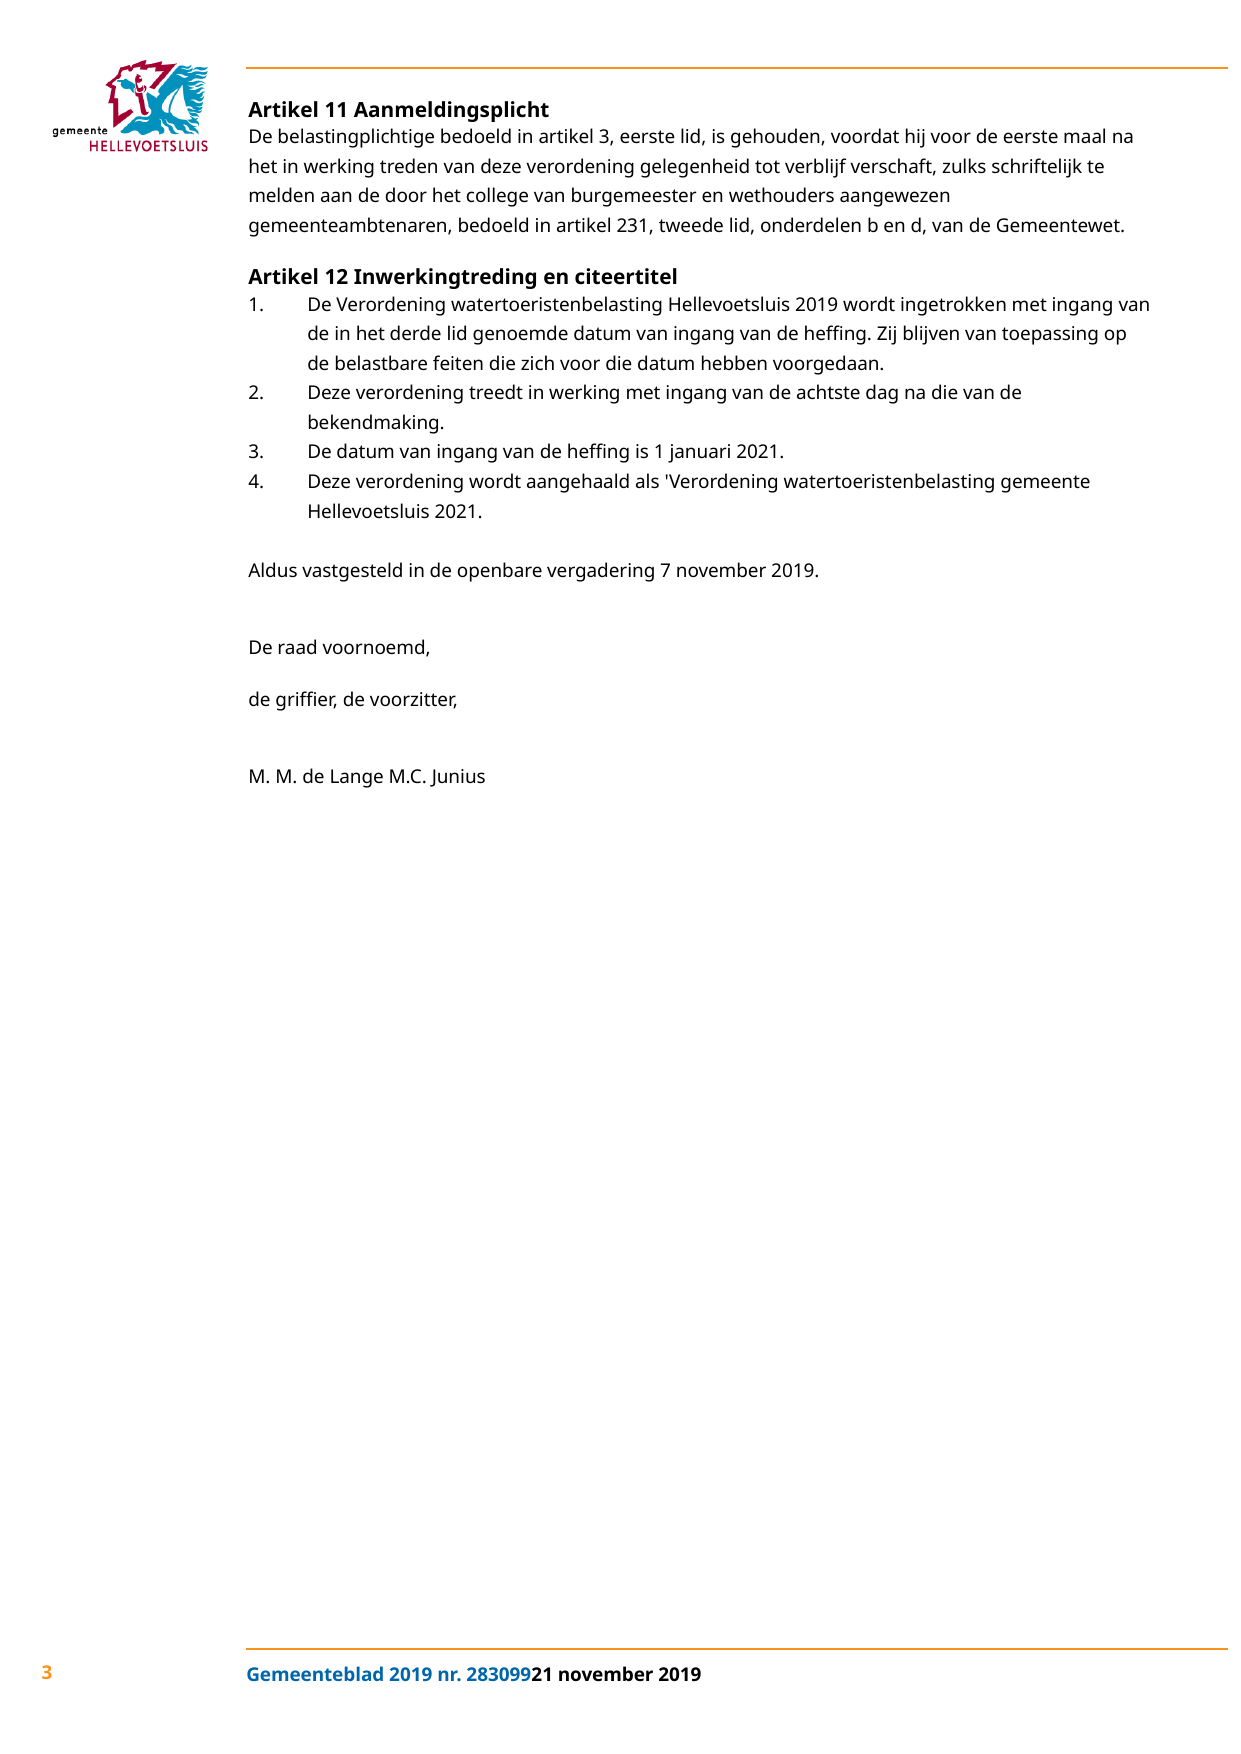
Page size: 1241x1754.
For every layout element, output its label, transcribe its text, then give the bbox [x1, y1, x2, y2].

text De raad voornoemd, [248, 634, 1152, 660]
list De datum van ingang van de heffing is 1 januari 2021. [248, 439, 1152, 464]
text Artikel 12 Inwerkingtreding en citeertitel [248, 262, 1152, 291]
text Aldus vastgesteld in de openbare vergadering 7 november 2019. [248, 557, 1152, 583]
text Artikel 11 Aanmeldingsplicht [248, 95, 1152, 123]
list De Verordening watertoeristenbelasting Hellevoetsluis 2019 wordt ingetrokken met ingang van de in het derde lid genoemde datum van ingang van de heffing. Zij blijven van toepassing op de belastbare feiten die zich voor die datum hebben voorgedaan. [248, 291, 1152, 376]
text de griffier, de voorzitter, [248, 686, 1152, 711]
text M. M. de Lange M.C. Junius [248, 763, 1152, 789]
picture [41, 47, 231, 172]
list Deze verordening wordt aangehaald als 'Verordening watertoeristenbelasting gemeente Hellevoetsluis 2021. [248, 468, 1152, 524]
list Deze verordening treedt in werking met ingang van de achtste dag na die van de bekendmaking. [248, 379, 1152, 435]
text De belastingplichtige bedoeld in artikel 3, eerste lid, is gehouden, voordat hij voor de eerste maal na het in werking treden van deze verordening gelegenheid tot verblijf verschaft, zulks schriftelijk te melden aan de door het college van burgemeester en wethouders aangewezen gemeenteambtenaren, bedoeld in artikel 231, tweede lid, onderdelen b en d, van de Gemeentewet. [248, 123, 1152, 238]
